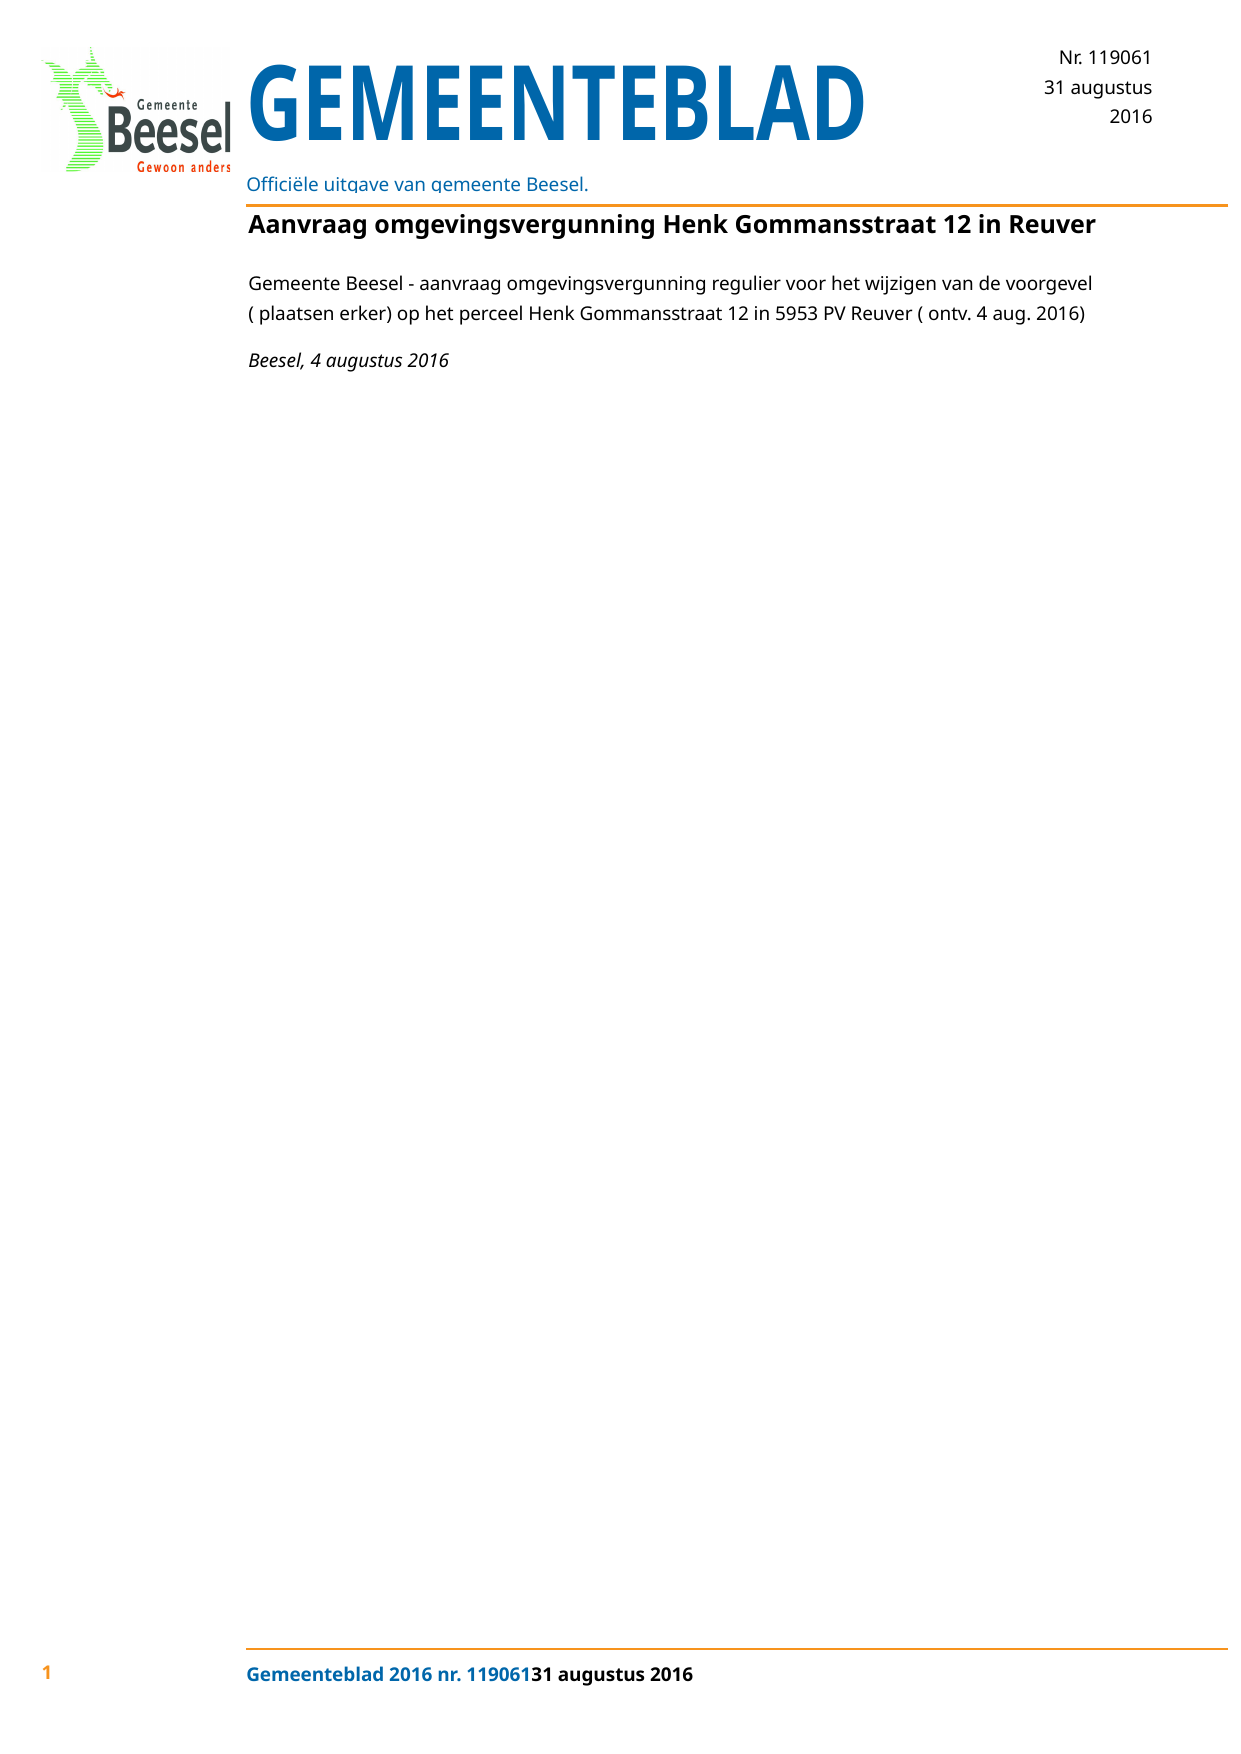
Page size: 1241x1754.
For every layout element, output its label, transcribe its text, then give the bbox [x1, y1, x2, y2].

text Aanvraag omgevingsvergunning Henk Gommansstraat 12 in Reuver [248, 207, 1152, 241]
picture [41, 47, 231, 172]
text Beesel, 4 augustus 2016 [248, 348, 1152, 373]
text Gemeente Beesel - aanvraag omgevingsvergunning regulier voor het wijzigen van de voorgevel ( plaatsen erker) op het perceel Henk Gommansstraat 12 in 5953 PV Reuver ( ontv. 4 aug. 2016) [248, 270, 1152, 326]
